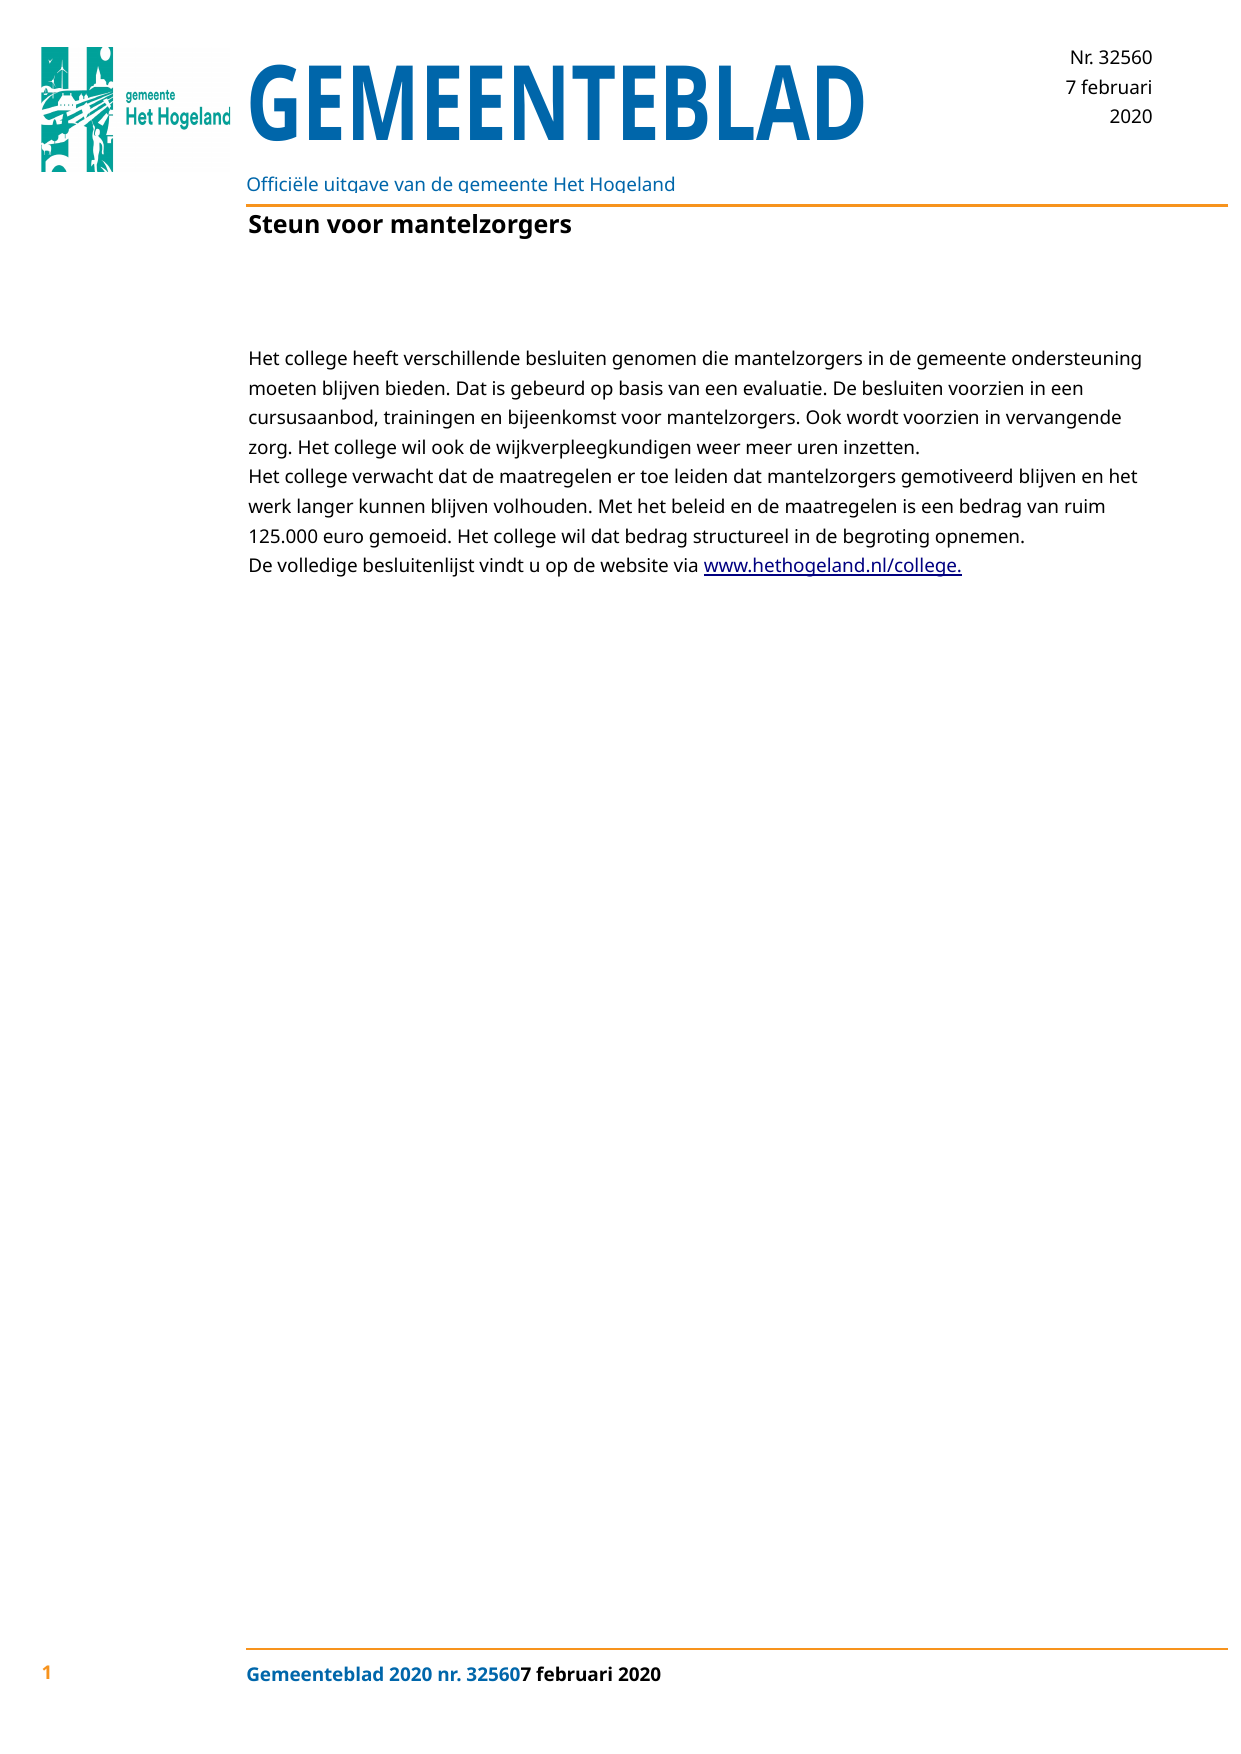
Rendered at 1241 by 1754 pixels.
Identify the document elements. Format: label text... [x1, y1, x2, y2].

text De volledige besluitenlijst vindt u op de website via www.hethogeland.nl/college. [248, 552, 1152, 578]
text Het college heeft verschillende besluiten genomen die mantelzorgers in de gemeente ondersteuning moeten blijven bieden. Dat is gebeurd op basis van een evaluatie. De besluiten voorzien in een cursusaanbod, trainingen en bijeenkomst voor mantelzorgers. Ook wordt voorzien in vervangende zorg. Het college wil ook de wijkverpleegkundigen weer meer uren inzetten. [248, 345, 1152, 460]
text Steun voor mantelzorgers [248, 207, 1152, 241]
text Het college verwacht dat de maatregelen er toe leiden dat mantelzorgers gemotiveerd blijven en het werk langer kunnen blijven volhouden. Met het beleid en de maatregelen is een bedrag van ruim 125.000 euro gemoeid. Het college wil dat bedrag structureel in de begroting opnemen. [248, 464, 1152, 548]
picture [41, 47, 231, 172]
